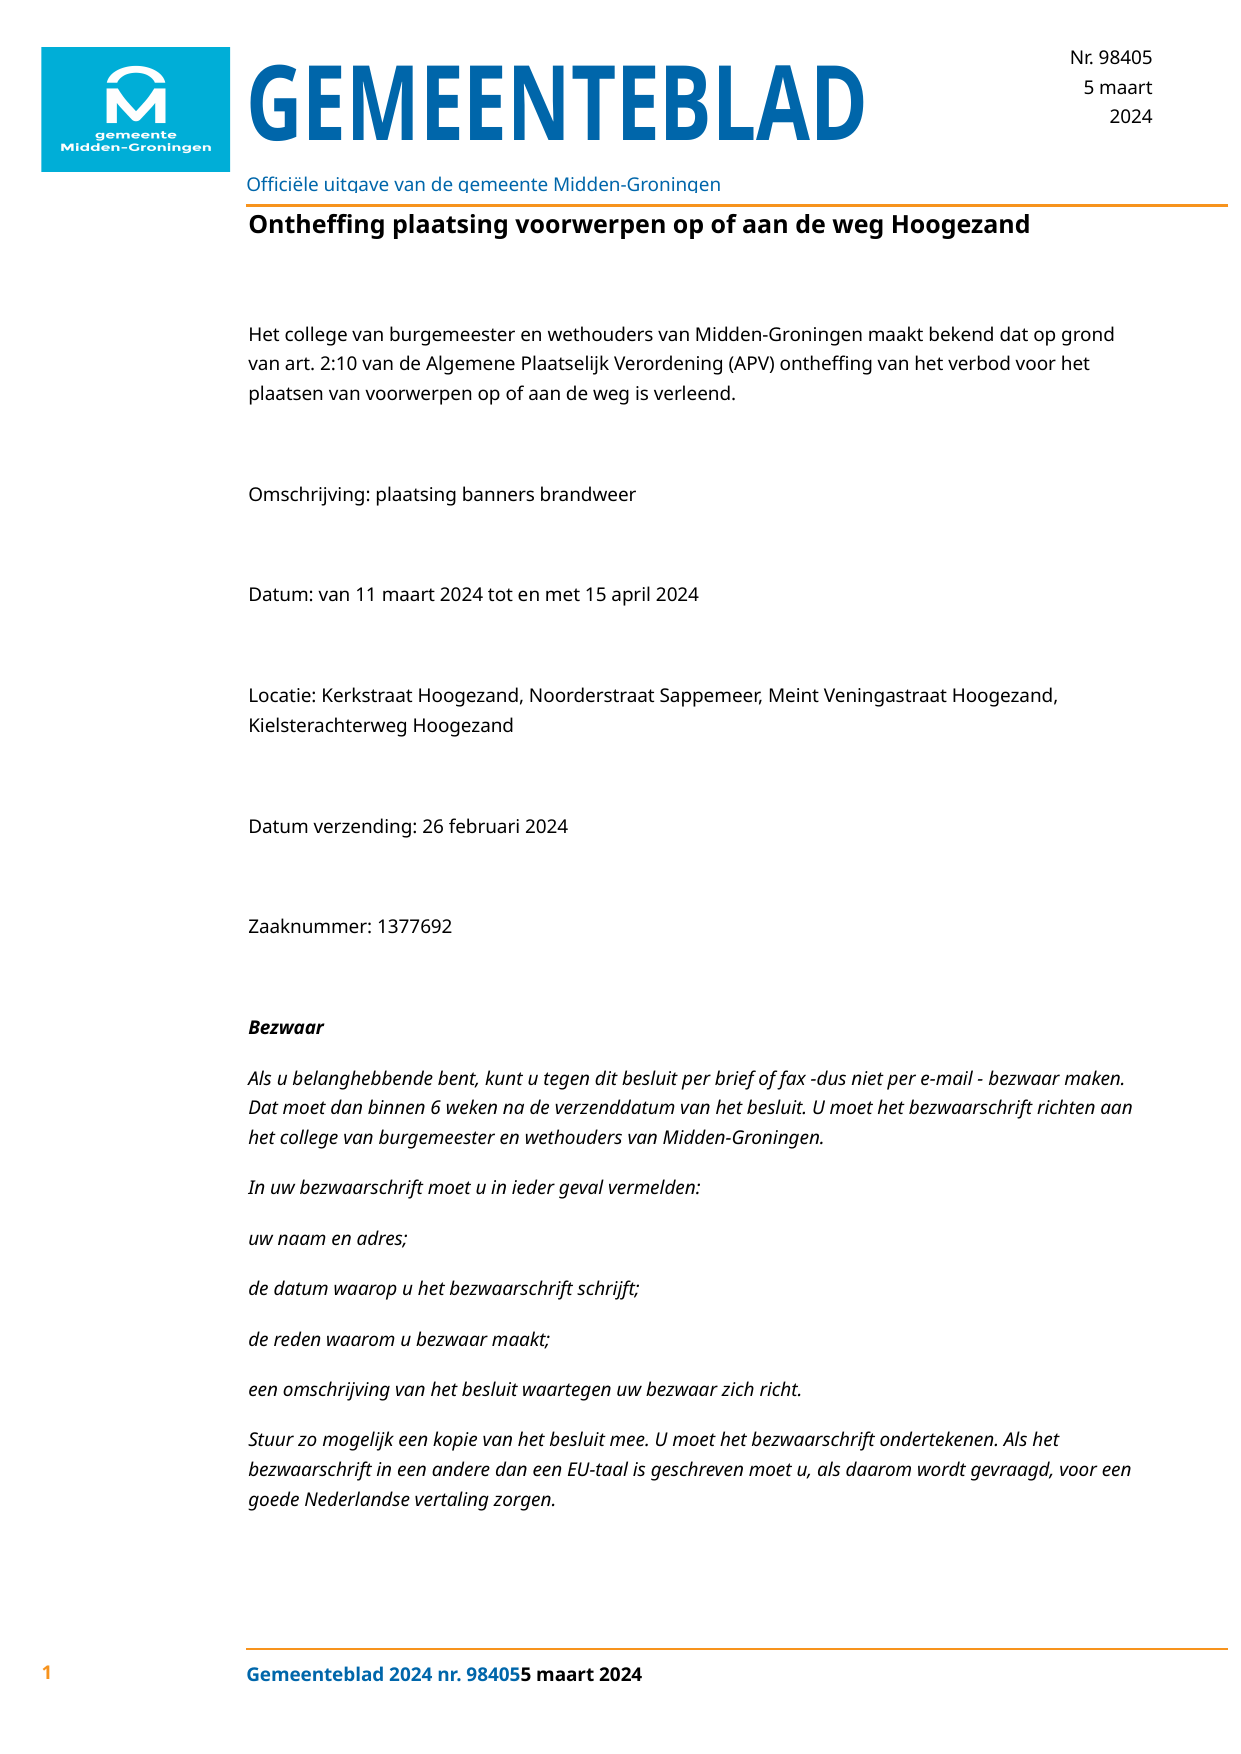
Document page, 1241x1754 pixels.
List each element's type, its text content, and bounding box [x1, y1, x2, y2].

text een omschrijving van het besluit waartegen uw bezwaar zich richt. [248, 1376, 1152, 1402]
picture [108, 66, 164, 82]
text Zaaknummer: 1377692 [248, 914, 1152, 939]
text Locatie: Kerkstraat Hoogezand, Noorderstraat Sappemeer, Meint Veningastraat Hoogezand, Kielsterachterweg Hoogezand [248, 682, 1152, 738]
text uw naam en adres; [248, 1225, 1152, 1251]
text Het college van burgemeester en wethouders van Midden-Groningen maakt bekend dat op grond van art. 2:10 van de Algemene Plaatselijk Verordening (APV) ontheffing van het verbod voor het plaatsen van voorwerpen op of aan de weg is verleend. [248, 321, 1152, 406]
text Stuur zo mogelijk een kopie van het besluit mee. U moet het bezwaarschrift ondertekenen. Als het bezwaarschrift in een andere dan een EU-taal is geschreven moet u, als daarom wordt gevraagd, voor een goede Nederlandse vertaling zorgen. [248, 1427, 1152, 1511]
text Datum verzending: 26 februari 2024 [248, 813, 1152, 838]
text de reden waarom u bezwaar maakt; [248, 1326, 1152, 1351]
text Omschrijving: plaatsing banners brandweer [248, 481, 1152, 506]
text de datum waarop u het bezwaarschrift schrijft; [248, 1275, 1152, 1301]
text In uw bezwaarschrift moet u in ieder geval vermelden: [248, 1174, 1152, 1200]
text Als u belanghebbende bent, kunt u tegen dit besluit per brief of fax -dus niet per e-mail - bezwaar maken. Dat moet dan binnen 6 weken na de verzenddatum van het besluit. U moet het bezwaarschrift richten aan het college van burgemeester en wethouders van Midden-Groningen. [248, 1065, 1152, 1150]
picture [184, 146, 190, 153]
text Bezwaar [248, 1014, 1152, 1040]
picture [107, 89, 165, 122]
text Ontheffing plaatsing voorwerpen op of aan de weg Hoogezand [248, 207, 1152, 241]
text Datum: van 11 maart 2024 tot en met 15 april 2024 [248, 582, 1152, 607]
